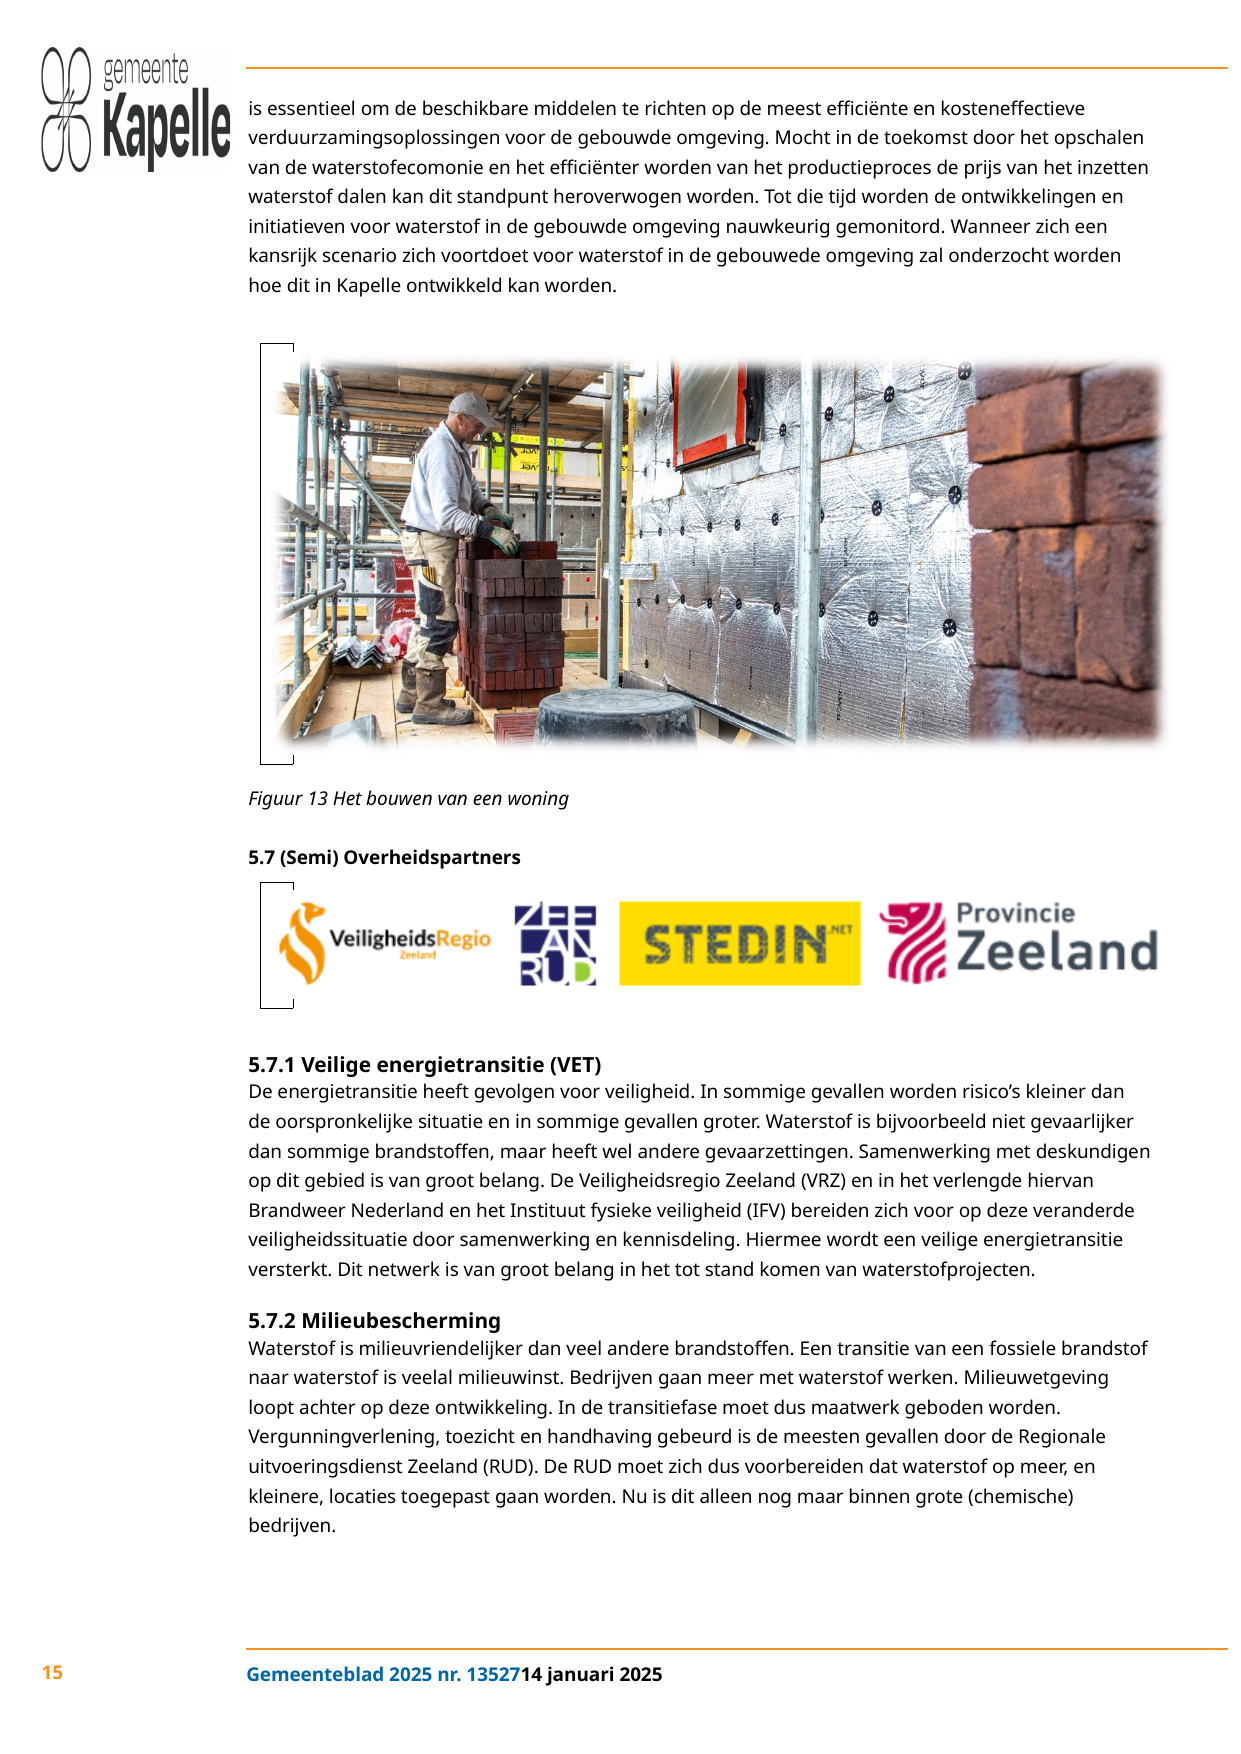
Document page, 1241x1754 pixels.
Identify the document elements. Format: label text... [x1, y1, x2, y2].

text 5.7.1 Veilige energietransitie (VET) [248, 1050, 1152, 1079]
text 5.7 (Semi) Overheidspartners [248, 844, 1152, 870]
text is essentieel om de beschikbare middelen te richten op de meest efficiënte en kosteneffectieve verduurzamingsoplossingen voor de gebouwde omgeving. Mocht in de toekomst door het opschalen van de waterstofecomonie en het efficiënter worden van het productieproces de prijs van het inzetten waterstof dalen kan dit standpunt heroverwogen worden. Tot die tijd worden de ontwikkelingen en initiatieven voor waterstof in de gebouwde omgeving nauwkeurig gemonitord. Wanneer zich een kansrijk scenario zich voortdoet voor waterstof in de gebouwede omgeving zal onderzocht worden hoe dit in Kapelle ontwikkeld kan worden. [248, 95, 1152, 298]
picture [41, 47, 231, 172]
picture [268, 352, 1173, 755]
text Figuur 13 Het bouwen van een woning [248, 785, 1152, 811]
text 5.7.2 Milieubescherming [248, 1307, 1152, 1335]
text De energietransitie heeft gevolgen voor veiligheid. In sommige gevallen worden risico’s kleiner dan de oorspronkelijke situatie en in sommige gevallen groter. Waterstof is bijvoorbeeld niet gevaarlijker dan sommige brandstoffen, maar heeft wel andere gevaarzettingen. Samenwerking met deskundigen op dit gebied is van groot belang. De Veiligheidsregio Zeeland (VRZ) en in het verlengde hiervan Brandweer Nederland en het Instituut fysieke veiligheid (IFV) bereiden zich voor op deze veranderde veiligheidssituatie door samenwerking en kennisdeling. Hiermee wordt een veilige energietransitie versterkt. Dit netwerk is van groot belang in het tot stand komen van waterstofprojecten. [248, 1079, 1152, 1282]
text Waterstof is milieuvriendelijker dan veel andere brandstoffen. Een transitie van een fossiele brandstof naar waterstof is veelal milieuwinst. Bedrijven gaan meer met waterstof werken. Milieuwetgeving loopt achter op deze ontwikkeling. In de transitiefase moet dus maatwerk geboden worden. Vergunningverlening, toezicht en handhaving gebeurd is de meesten gevallen door de Regionale uitvoeringsdienst Zeeland (RUD). De RUD moet zich dus voorbereiden dat waterstof op meer, en kleinere, locaties toegepast gaan worden. Nu is dit alleen nog maar binnen grote (chemische) bedrijven. [248, 1335, 1152, 1538]
picture [268, 890, 1173, 999]
